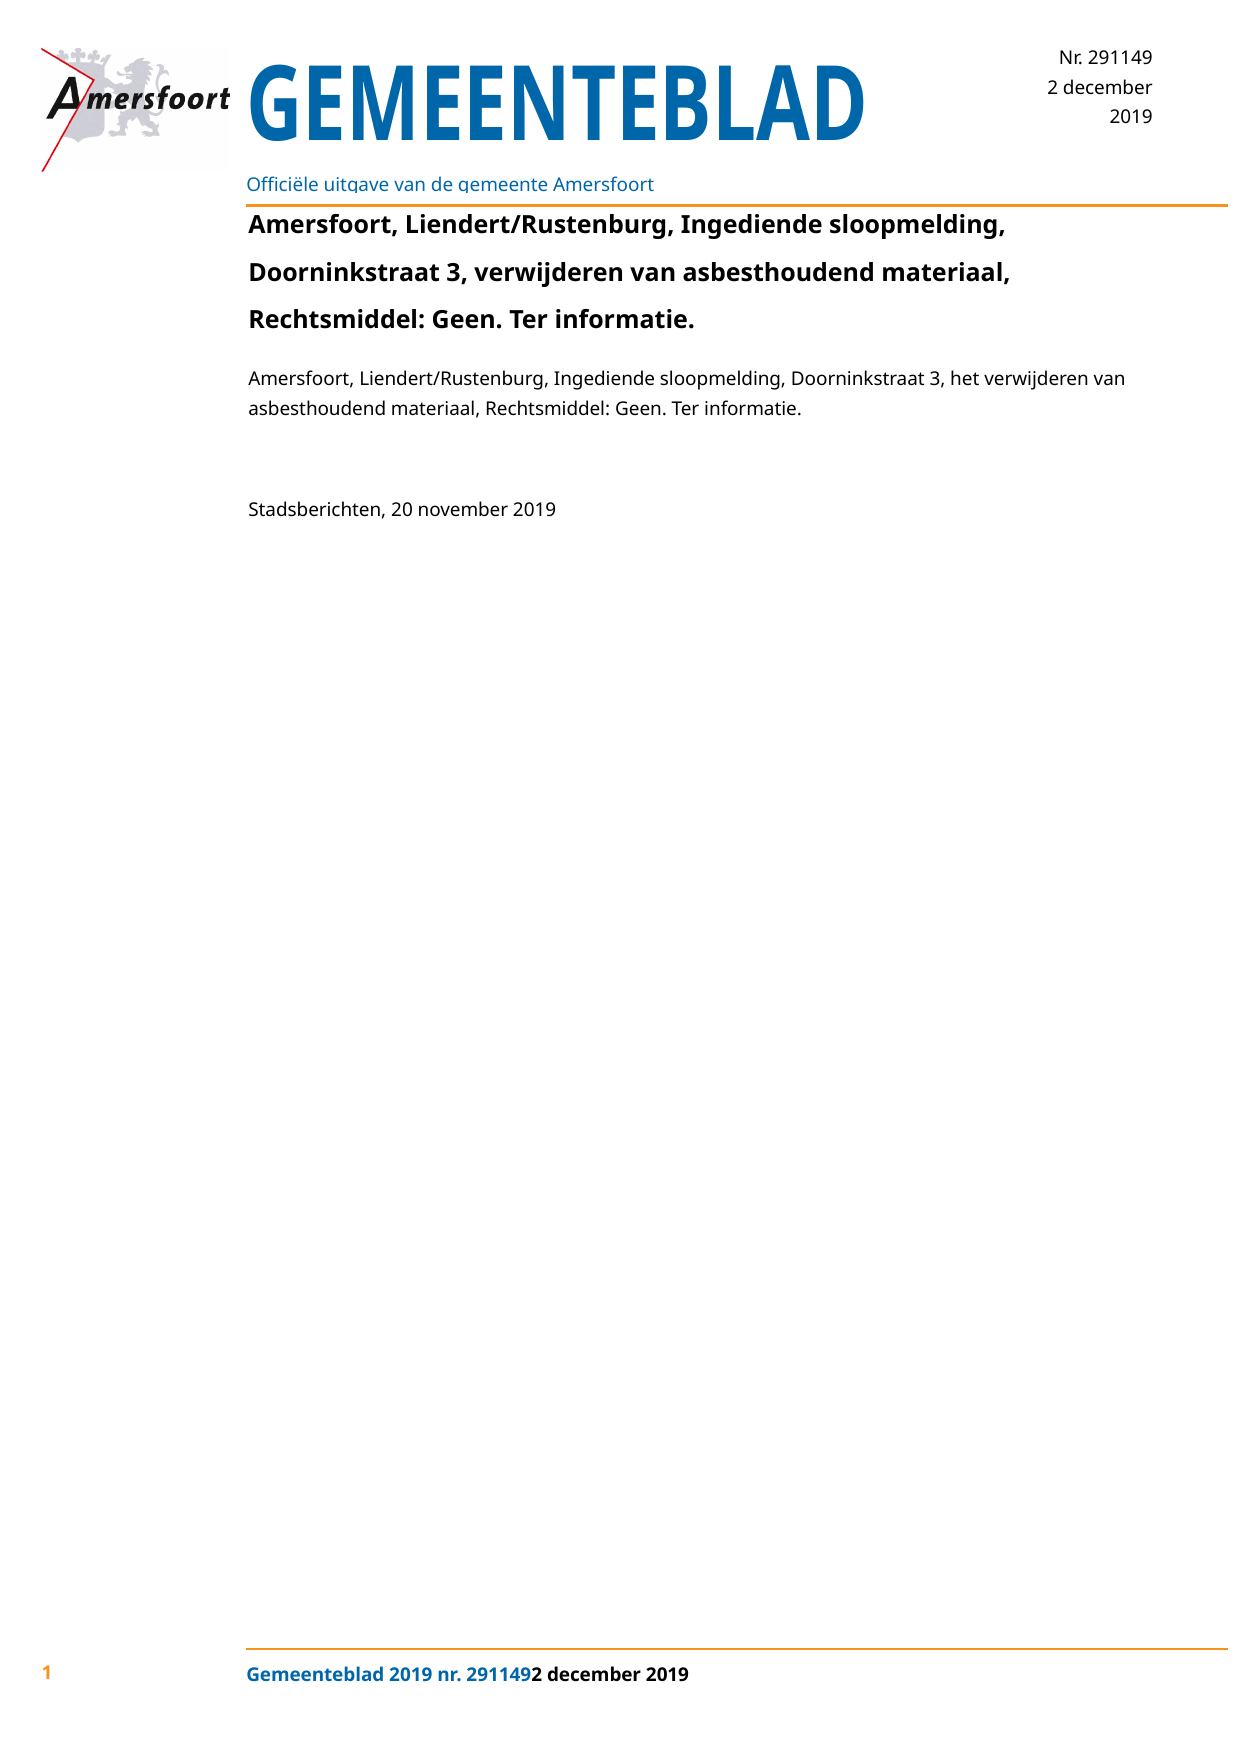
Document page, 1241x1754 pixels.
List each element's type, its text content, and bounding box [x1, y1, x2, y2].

text Amersfoort, Liendert/Rustenburg, Ingediende sloopmelding, Doorninkstraat 3, het verwijderen van asbesthoudend materiaal, Rechtsmiddel: Geen. Ter informatie. [248, 366, 1152, 421]
text Amersfoort, Liendert/Rustenburg, Ingediende sloopmelding, Doorninkstraat 3, verwijderen van asbesthoudend materiaal, Rechtsmiddel: Geen. Ter informatie. [248, 207, 1152, 336]
picture [41, 47, 231, 172]
text Stadsberichten, 20 november 2019 [248, 496, 1152, 522]
